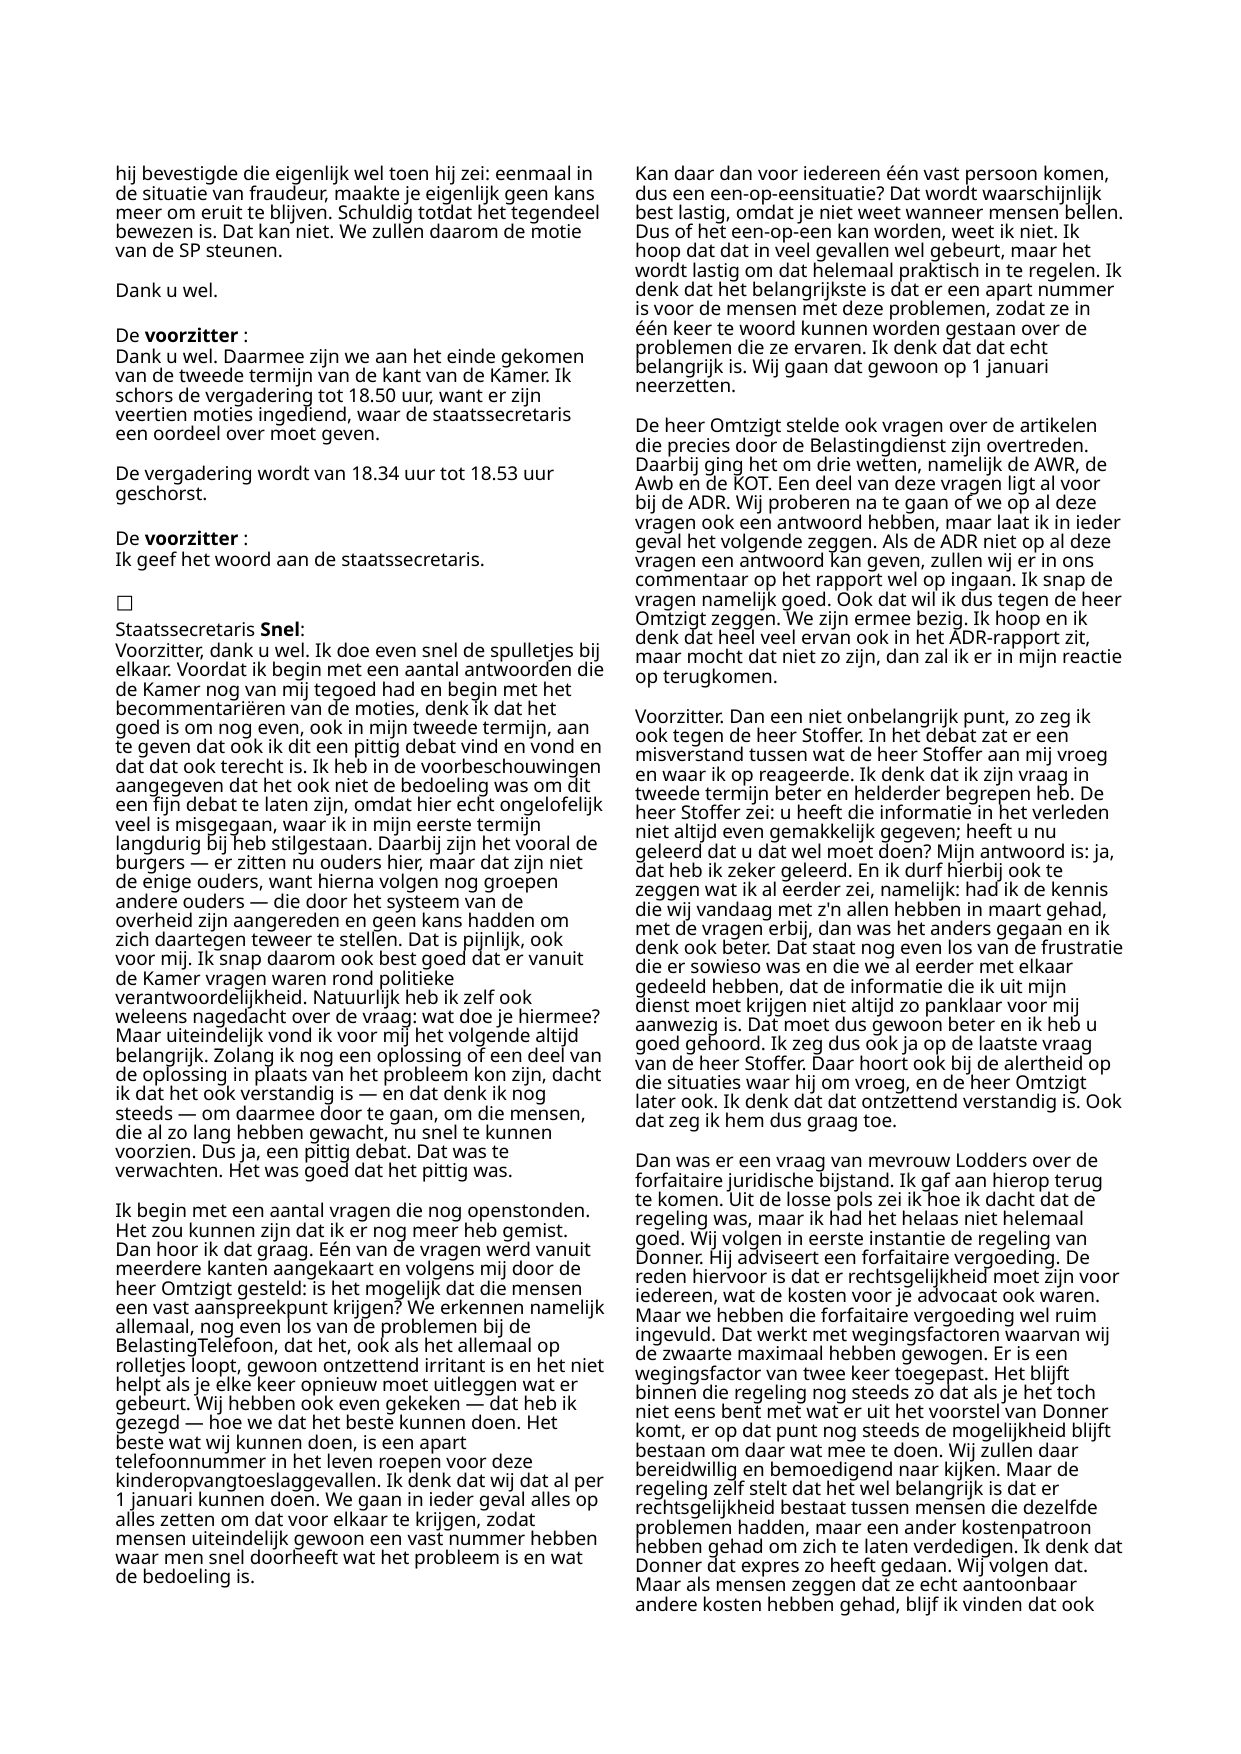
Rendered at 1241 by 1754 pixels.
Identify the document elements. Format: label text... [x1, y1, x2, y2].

text Staatssecretaris Snel: [115, 616, 605, 642]
text Ik begin met een aantal vragen die nog openstonden. Het zou kunnen zijn dat ik er nog meer heb gemist. Dan hoor ik dat graag. Eén van de vragen werd vanuit meerdere kanten aangekaart en volgens mij door de heer Omtzigt gesteld: is het mogelijk dat die mensen een vast aanspreekpunt krijgen? We erkennen namelijk allemaal, nog even los van de problemen bij de BelastingTelefoon, dat het, ook als het allemaal op rolletjes loopt, gewoon ontzettend irritant is en het niet helpt als je elke keer opnieuw moet uitleggen wat er gebeurt. Wij hebben ook even gekeken — dat heb ik gezegd — hoe we dat het beste kunnen doen. Het beste wat wij kunnen doen, is een apart telefoonnummer in het leven roepen voor deze kinderopvangtoeslaggevallen. Ik denk dat wij dat al per 1 januari kunnen doen. We gaan in ieder geval alles op alles zetten om dat voor elkaar te krijgen, zodat mensen uiteindelijk gewoon een vast nummer hebben waar men snel doorheeft wat het probleem is en wat de bedoeling is. [115, 1202, 605, 1588]
text hij bevestigde die eigenlijk wel toen hij zei: eenmaal in de situatie van fraudeur, maakte je eigenlijk geen kans meer om eruit te blijven. Schuldig totdat het tegendeel bewezen is. Dat kan niet. We zullen daarom de motie van de SP steunen. [115, 165, 605, 262]
text Voorzitter. Dan een niet onbelangrijk punt, zo zeg ik ook tegen de heer Stoffer. In het debat zat er een misverstand tussen wat de heer Stoffer aan mij vroeg en waar ik op reageerde. Ik denk dat ik zijn vraag in tweede termijn beter en helderder begrepen heb. De heer Stoffer zei: u heeft die informatie in het verleden niet altijd even gemakkelijk gegeven; heeft u nu geleerd dat u dat wel moet doen? Mijn antwoord is: ja, dat heb ik zeker geleerd. En ik durf hierbij ook te zeggen wat ik al eerder zei, namelijk: had ik de kennis die wij vandaag met z'n allen hebben in maart gehad, met de vragen erbij, dan was het anders gegaan en ik denk ook beter. Dat staat nog even los van de frustratie die er sowieso was en die we al eerder met elkaar gedeeld hebben, dat de informatie die ik uit mijn dienst moet krijgen niet altijd zo panklaar voor mij aanwezig is. Dat moet dus gewoon beter en ik heb u goed gehoord. Ik zeg dus ook ja op de laatste vraag van de heer Stoffer. Daar hoort ook bij de alertheid op die situaties waar hij om vroeg, en de heer Omtzigt later ook. Ik denk dat dat ontzettend verstandig is. Ook dat zeg ik hem dus graag toe. [635, 708, 1125, 1132]
text Dan was er een vraag van mevrouw Lodders over de forfaitaire juridische bijstand. Ik gaf aan hierop terug te komen. Uit de losse pols zei ik hoe ik dacht dat de regeling was, maar ik had het helaas niet helemaal goed. Wij volgen in eerste instantie de regeling van Donner. Hij adviseert een forfaitaire vergoeding. De reden hiervoor is dat er rechtsgelijkheid moet zijn voor iedereen, wat de kosten voor je advocaat ook waren. Maar we hebben die forfaitaire vergoeding wel ruim ingevuld. Dat werkt met wegingsfactoren waarvan wij de zwaarte maximaal hebben gewogen. Er is een wegingsfactor van twee keer toegepast. Het blijft binnen die regeling nog steeds zo dat als je het toch niet eens bent met wat er uit het voorstel van Donner komt, er op dat punt nog steeds de mogelijkheid blijft bestaan om daar wat mee te doen. Wij zullen daar bereidwillig en bemoedigend naar kijken. Maar de regeling zelf stelt dat het wel belangrijk is dat er rechtsgelijkheid bestaat tussen mensen die dezelfde problemen hadden, maar een ander kostenpatroon hebben gehad om zich te laten verdedigen. Ik denk dat Donner dat expres zo heeft gedaan. Wij volgen dat. Maar als mensen zeggen dat ze echt aantoonbaar andere kosten hebben gehad, blijf ik vinden dat ook [635, 1152, 1125, 1615]
text De heer Omtzigt stelde ook vragen over de artikelen die precies door de Belastingdienst zijn overtreden. Daarbij ging het om drie wetten, namelijk de AWR, de Awb en de KOT. Een deel van deze vragen ligt al voor bij de ADR. Wij proberen na te gaan of we op al deze vragen ook een antwoord hebben, maar laat ik in ieder geval het volgende zeggen. Als de ADR niet op al deze vragen een antwoord kan geven, zullen wij er in ons commentaar op het rapport wel op ingaan. Ik snap de vragen namelijk goed. Ook dat wil ik dus tegen de heer Omtzigt zeggen. We zijn ermee bezig. Ik hoop en ik denk dat heel veel ervan ook in het ADR-rapport zit, maar mocht dat niet zo zijn, dan zal ik er in mijn reactie op terugkomen. [635, 417, 1125, 687]
text De vergadering wordt van 18.34 uur tot 18.53 uur geschorst. [115, 465, 605, 504]
text Ik geef het woord aan de staatssecretaris. [115, 551, 605, 570]
text De voorzitter : [115, 525, 605, 551]
text De voorzitter : [115, 322, 605, 348]
text Dank u wel. Daarmee zijn we aan het einde gekomen van de tweede termijn van de kant van de Kamer. Ik schors de vergadering tot 18.50 uur, want er zijn veertien moties ingediend, waar de staatssecretaris een oordeel over moet geven. [115, 348, 605, 444]
text Dank u wel. [115, 282, 605, 302]
text Kan daar dan voor iedereen één vast persoon komen, dus een een-op-eensituatie? Dat wordt waarschijnlijk best lastig, omdat je niet weet wanneer mensen bellen. Dus of het een-op-een kan worden, weet ik niet. Ik hoop dat dat in veel gevallen wel gebeurt, maar het wordt lastig om dat helemaal praktisch in te regelen. Ik denk dat het belangrijkste is dat er een apart nummer is voor de mensen met deze problemen, zodat ze in één keer te woord kunnen worden gestaan over de problemen die ze ervaren. Ik denk dat dat echt belangrijk is. Wij gaan dat gewoon op 1 januari neerzetten. [635, 165, 1125, 397]
text ⬜ [115, 591, 605, 616]
text Voorzitter, dank u wel. Ik doe even snel de spulletjes bij elkaar. Voordat ik begin met een aantal antwoorden die de Kamer nog van mij tegoed had en begin met het becommentariëren van de moties, denk ik dat het goed is om nog even, ook in mijn tweede termijn, aan te geven dat ook ik dit een pittig debat vind en vond en dat dat ook terecht is. Ik heb in de voorbeschouwingen aangegeven dat het ook niet de bedoeling was om dit een fijn debat te laten zijn, omdat hier echt ongelofelijk veel is misgegaan, waar ik in mijn eerste termijn langdurig bij heb stilgestaan. Daarbij zijn het vooral de burgers — er zitten nu ouders hier, maar dat zijn niet de enige ouders, want hierna volgen nog groepen andere ouders — die door het systeem van de overheid zijn aangereden en geen kans hadden om zich daartegen teweer te stellen. Dat is pijnlijk, ook voor mij. Ik snap daarom ook best goed dat er vanuit de Kamer vragen waren rond politieke verantwoordelijkheid. Natuurlijk heb ik zelf ook weleens nagedacht over de vraag: wat doe je hiermee? Maar uiteindelijk vond ik voor mij het volgende altijd belangrijk. Zolang ik nog een oplossing of een deel van de oplossing in plaats van het probleem kon zijn, dacht ik dat het ook verstandig is — en dat denk ik nog steeds — om daarmee door te gaan, om die mensen, die al zo lang hebben gewacht, nu snel te kunnen voorzien. Dus ja, een pittig debat. Dat was te verwachten. Het was goed dat het pittig was. [115, 642, 605, 1182]
